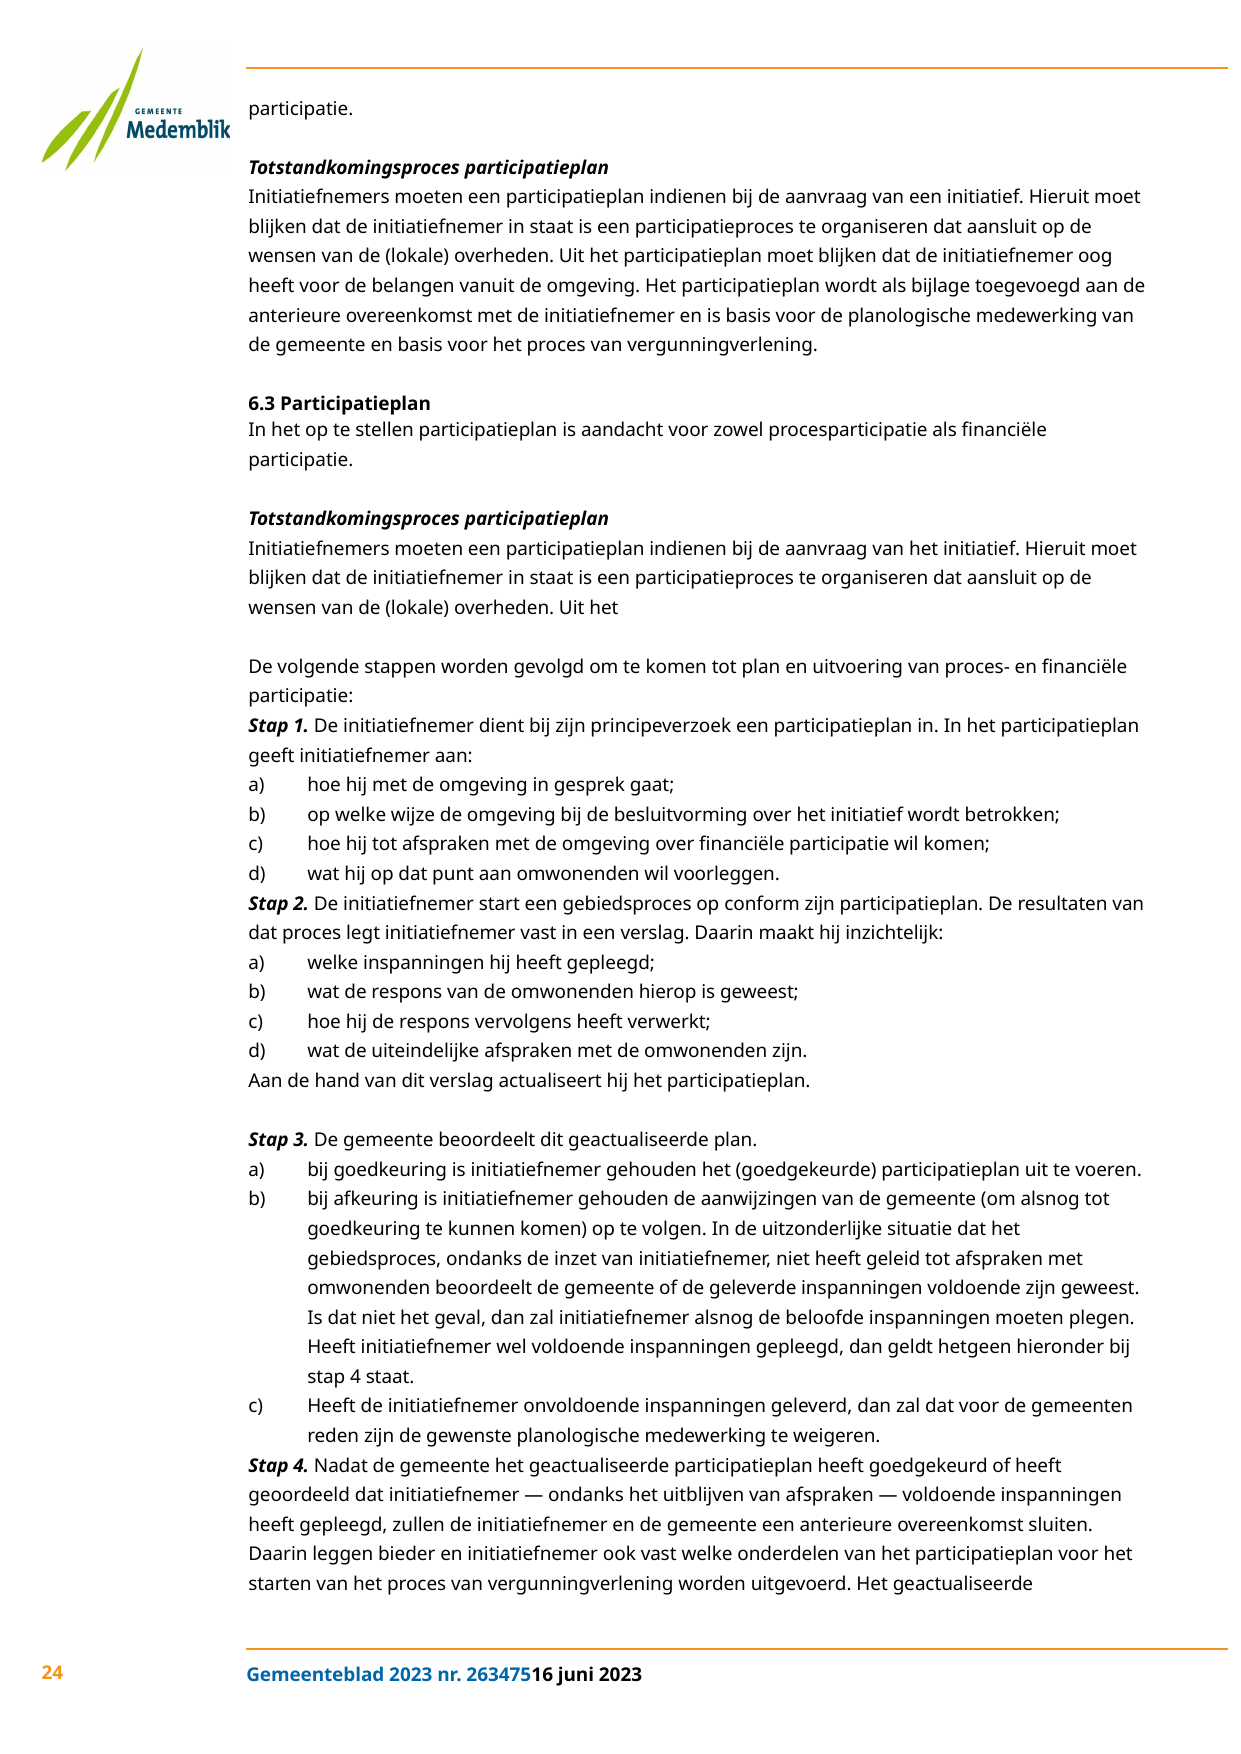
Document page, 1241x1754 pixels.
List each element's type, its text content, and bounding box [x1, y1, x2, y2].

list hoe hij tot afspraken met de omgeving over financiële participatie wil komen; [248, 831, 1152, 856]
text participatie. [248, 95, 1152, 121]
text 6.3 Participatieplan [248, 391, 1152, 416]
text In het op te stellen participatieplan is aandacht voor zowel procesparticipatie als financiële participatie. [248, 416, 1152, 472]
text Aan de hand van dit verslag actualiseert hij het participatieplan. [248, 1067, 1152, 1093]
text Initiatiefnemers moeten een participatieplan indienen bij de aanvraag van een initiatief. Hieruit moet blijken dat de initiatiefnemer in staat is een participatieproces te organiseren dat aansluit op de wensen van de (lokale) overheden. Uit het participatieplan moet blijken dat de initiatiefnemer oog heeft voor de belangen vanuit de omgeving. Het participatieplan wordt als bijlage toegevoegd aan de anterieure overeenkomst met de initiatiefnemer en is basis voor de planologische medewerking van de gemeente en basis voor het proces van vergunningverlening. [248, 183, 1152, 357]
text Stap 1. De initiatiefnemer dient bij zijn principeverzoek een participatieplan in. In het participatieplan geeft initiatiefnemer aan: [248, 712, 1152, 767]
list op welke wijze de omgeving bij de besluitvorming over het initiatief wordt betrokken; [248, 801, 1152, 827]
text De volgende stappen worden gevolgd om te komen tot plan en uitvoering van proces- en financiële participatie: [248, 653, 1152, 708]
text Stap 3. De gemeente beoordeelt dit geactualiseerde plan. [248, 1126, 1152, 1152]
list wat hij op dat punt aan omwonenden wil voorleggen. [248, 860, 1152, 886]
list hoe hij de respons vervolgens heeft verwerkt; [248, 1008, 1152, 1034]
text Stap 4. Nadat de gemeente het geactualiseerde participatieplan heeft goedgekeurd of heeft geoordeeld dat initiatiefnemer — ondanks het uitblijven van afspraken — voldoende inspanningen heeft gepleegd, zullen de initiatiefnemer en de gemeente een anterieure overeenkomst sluiten. Daarin leggen bieder en initiatiefnemer ook vast welke onderdelen van het participatieplan voor het starten van het proces van vergunningverlening worden uitgevoerd. Het geactualiseerde [248, 1452, 1152, 1596]
list wat de uiteindelijke afspraken met de omwonenden zijn. [248, 1038, 1152, 1063]
text Totstandkomingsproces participatieplan [248, 505, 1152, 531]
list Heeft de initiatiefnemer onvoldoende inspanningen geleverd, dan zal dat voor de gemeenten reden zijn de gewenste planologische medewerking te weigeren. [248, 1393, 1152, 1448]
list Heeft initiatiefnemer wel voldoende inspanningen gepleegd, dan geldt hetgeen hieronder bij stap 4 staat. [248, 1333, 1152, 1389]
list hoe hij met de omgeving in gesprek gaat; [248, 771, 1152, 797]
text Stap 2. De initiatiefnemer start een gebiedsproces op conform zijn participatieplan. De resultaten van dat proces legt initiatiefnemer vast in een verslag. Daarin maakt hij inzichtelijk: [248, 890, 1152, 945]
text Initiatiefnemers moeten een participatieplan indienen bij de aanvraag van het initiatief. Hieruit moet blijken dat de initiatiefnemer in staat is een participatieproces te organiseren dat aansluit op de wensen van de (lokale) overheden. Uit het [248, 535, 1152, 619]
list wat de respons van de omwonenden hierop is geweest; [248, 978, 1152, 1004]
list bij goedkeuring is initiatiefnemer gehouden het (goedgekeurde) participatieplan uit te voeren. [248, 1156, 1152, 1182]
list welke inspanningen hij heeft gepleegd; [248, 949, 1152, 974]
picture [41, 47, 231, 172]
text Totstandkomingsproces participatieplan [248, 154, 1152, 180]
list bij afkeuring is initiatiefnemer gehouden de aanwijzingen van de gemeente (om alsnog tot goedkeuring te kunnen komen) op te volgen. In de uitzonderlijke situatie dat het gebiedsproces, ondanks de inzet van initiatiefnemer, niet heeft geleid tot afspraken met omwonenden beoordeelt de gemeente of de geleverde inspanningen voldoende zijn geweest. Is dat niet het geval, dan zal initiatiefnemer alsnog de beloofde inspanningen moeten plegen. [248, 1186, 1152, 1329]
